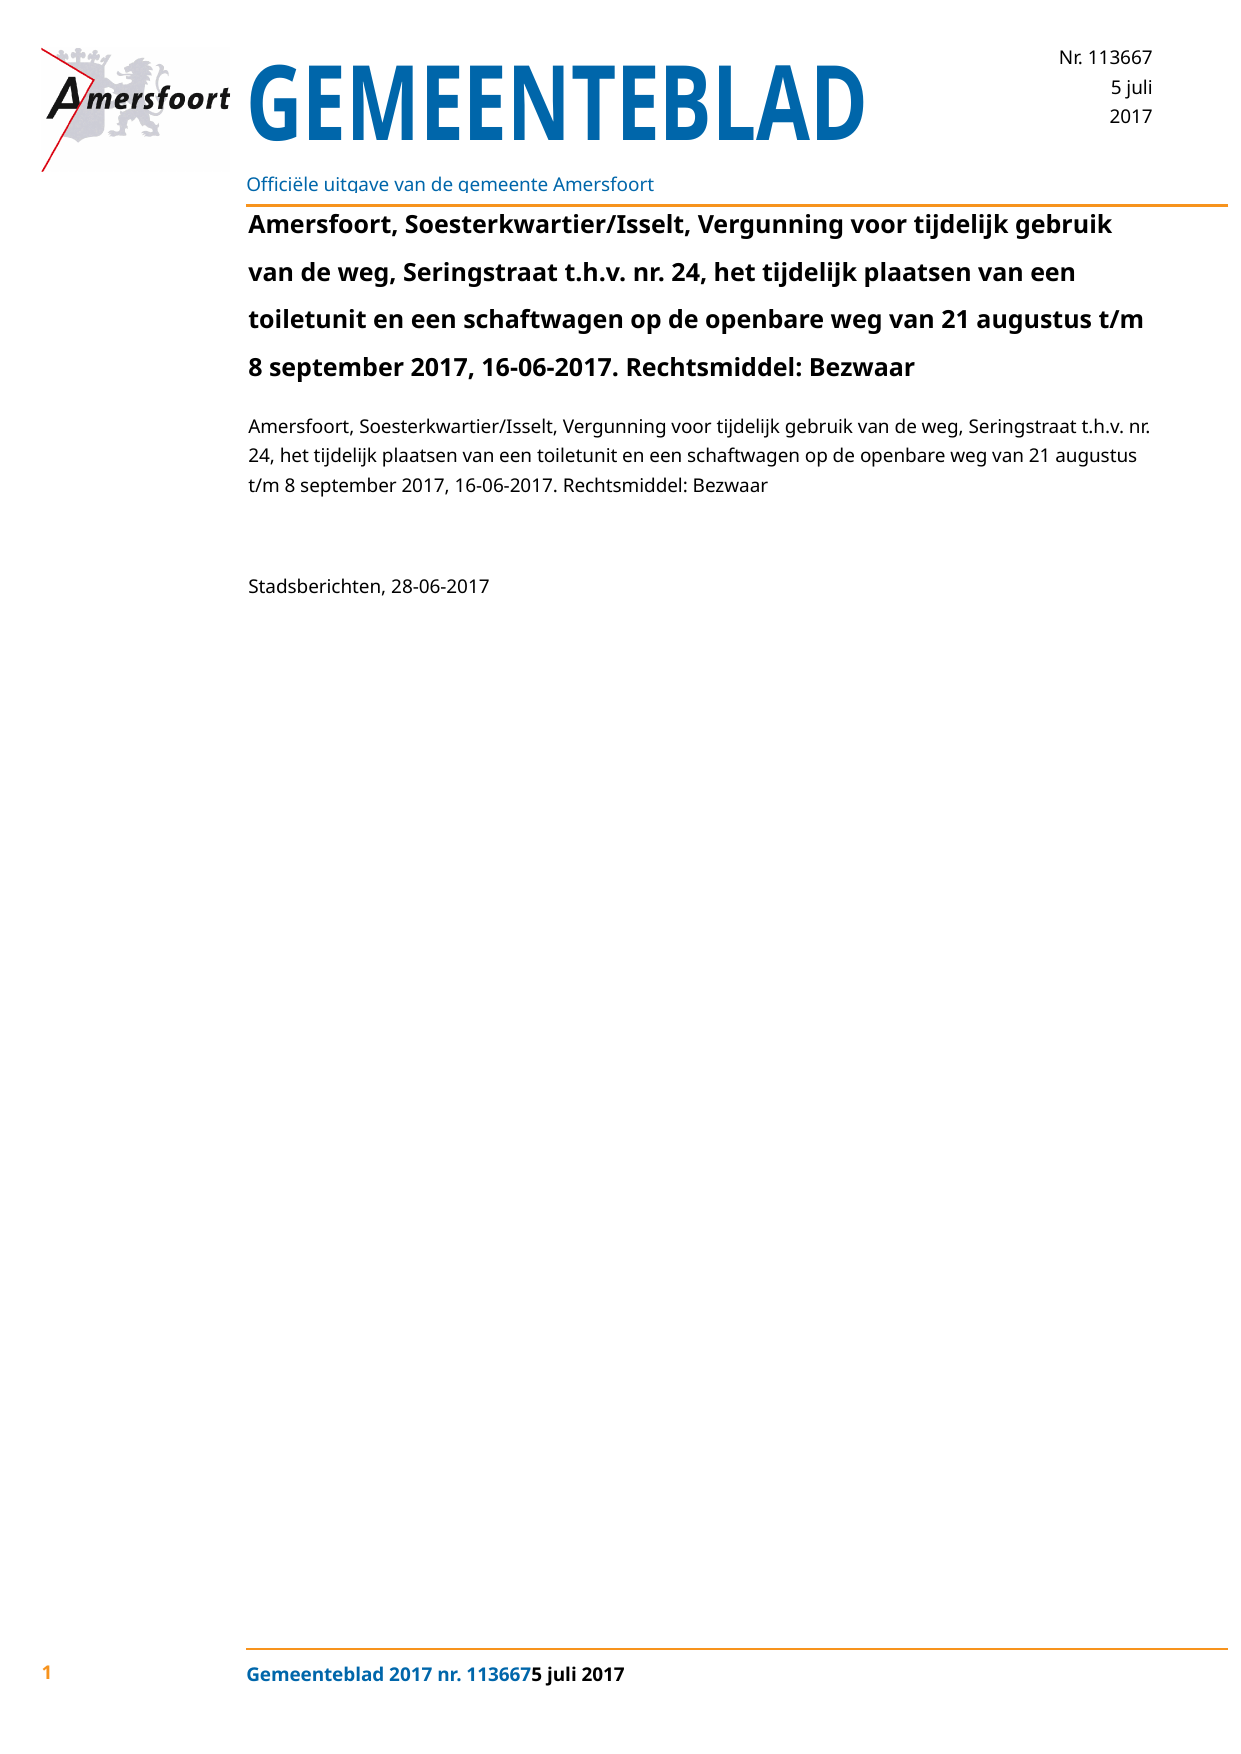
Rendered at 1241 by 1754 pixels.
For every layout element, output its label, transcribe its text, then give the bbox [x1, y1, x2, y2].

picture [41, 47, 231, 172]
text Stadsberichten, 28-06-2017 [248, 573, 1152, 599]
text Amersfoort, Soesterkwartier/Isselt, Vergunning voor tijdelijk gebruik van de weg, Seringstraat t.h.v. nr. 24, het tijdelijk plaatsen van een toiletunit en een schaftwagen op de openbare weg van 21 augustus t/m 8 september 2017, 16-06-2017. Rechtsmiddel: Bezwaar [248, 413, 1152, 498]
text Amersfoort, Soesterkwartier/Isselt, Vergunning voor tijdelijk gebruik van de weg, Seringstraat t.h.v. nr. 24, het tijdelijk plaatsen van een toiletunit en een schaftwagen op de openbare weg van 21 augustus t/m 8 september 2017, 16-06-2017. Rechtsmiddel: Bezwaar [248, 207, 1152, 384]
